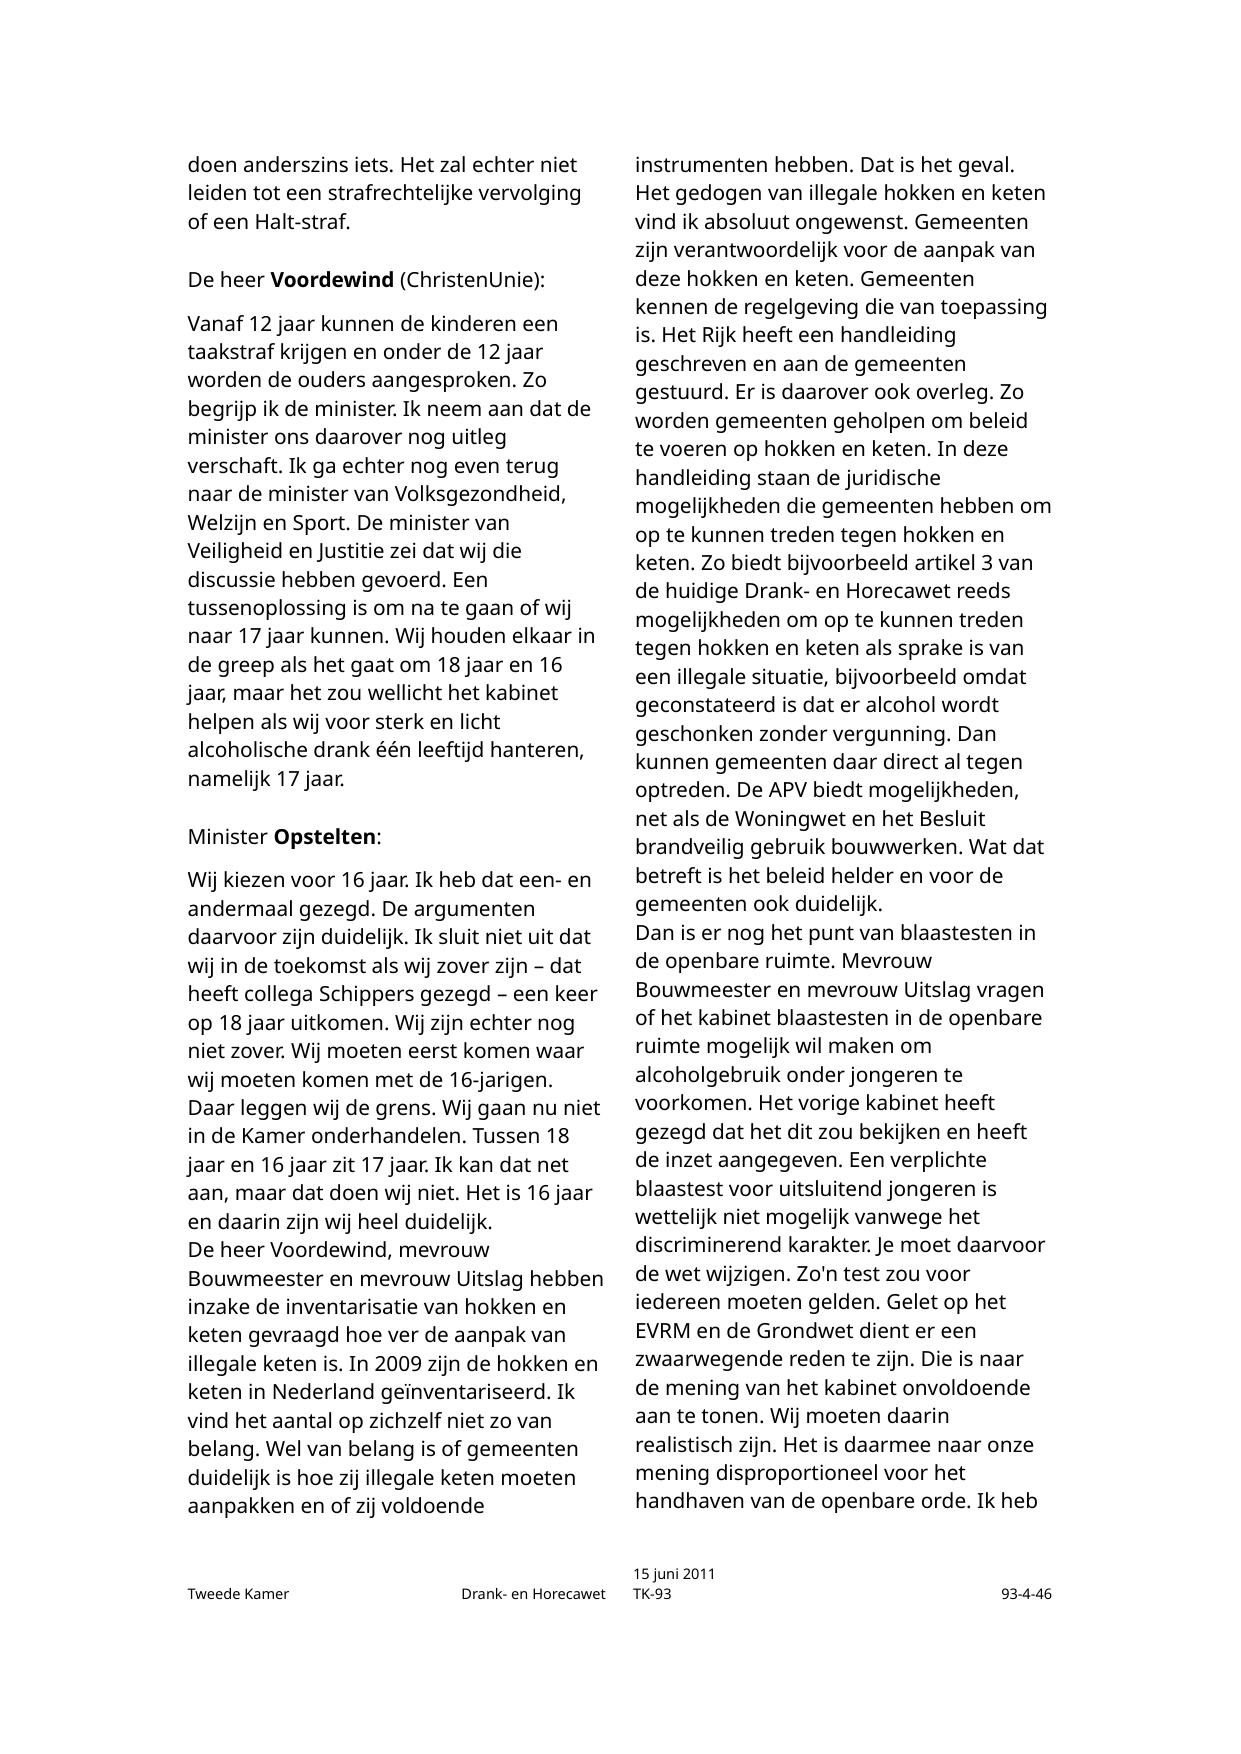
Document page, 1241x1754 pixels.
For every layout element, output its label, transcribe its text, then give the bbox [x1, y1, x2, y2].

text doen anderszins iets. Het zal echter niet leiden tot een strafrechtelijke vervolging of een Halt-straf. [187, 150, 605, 235]
text De heer Voordewind, mevrouw Bouwmeester en mevrouw Uitslag hebben inzake de inventarisatie van hokken en keten gevraagd hoe ver de aanpak van illegale keten is. In 2009 zijn de hokken en keten in Nederland geïnventariseerd. Ik vind het aantal op zichzelf niet zo van belang. Wel van belang is of gemeenten duidelijk is hoe zij illegale keten moeten aanpakken en of zij voldoende [187, 1235, 605, 1520]
text Dan is er nog het punt van blaastesten in de openbare ruimte. Mevrouw Bouwmeester en mevrouw Uitslag vragen of het kabinet blaastesten in de openbare ruimte mogelijk wil maken om alcoholgebruik onder jongeren te voorkomen. Het vorige kabinet heeft gezegd dat het dit zou bekijken en heeft de inzet aangegeven. Een verplichte blaastest voor uitsluitend jongeren is wettelijk niet mogelijk vanwege het discriminerend karakter. Je moet daarvoor de wet wijzigen. Zo'n test zou voor iedereen moeten gelden. Gelet op het EVRM en de Grondwet dient er een zwaarwegende reden te zijn. Die is naar de mening van het kabinet onvoldoende aan te tonen. Wij moeten daarin realistisch zijn. Het is daarmee naar onze mening disproportioneel voor het handhaven van de openbare orde. Ik heb [635, 918, 1053, 1515]
text Wij kiezen voor 16 jaar. Ik heb dat een- en andermaal gezegd. De argumenten daarvoor zijn duidelijk. Ik sluit niet uit dat wij in de toekomst als wij zover zijn – dat heeft collega Schippers gezegd – een keer op 18 jaar uitkomen. Wij zijn echter nog niet zover. Wij moeten eerst komen waar wij moeten komen met de 16-jarigen. Daar leggen wij de grens. Wij gaan nu niet in de Kamer onderhandelen. Tussen 18 jaar en 16 jaar zit 17 jaar. Ik kan dat net aan, maar dat doen wij niet. Het is 16 jaar en daarin zijn wij heel duidelijk. [187, 866, 605, 1235]
text instrumenten hebben. Dat is het geval. Het gedogen van illegale hokken en keten vind ik absoluut ongewenst. Gemeenten zijn verantwoordelijk voor de aanpak van deze hokken en keten. Gemeenten kennen de regelgeving die van toepassing is. Het Rijk heeft een handleiding geschreven en aan de gemeenten gestuurd. Er is daarover ook overleg. Zo worden gemeenten geholpen om beleid te voeren op hokken en keten. In deze handleiding staan de juridische mogelijkheden die gemeenten hebben om op te kunnen treden tegen hokken en keten. Zo biedt bijvoorbeeld artikel 3 van de huidige Drank- en Horecawet reeds mogelijkheden om op te kunnen treden tegen hokken en keten als sprake is van een illegale situatie, bijvoorbeeld omdat geconstateerd is dat er alcohol wordt geschonken zonder vergunning. Dan kunnen gemeenten daar direct al tegen optreden. De APV biedt mogelijkheden, net als de Woningwet en het Besluit brandveilig gebruik bouwwerken. Wat dat betreft is het beleid helder en voor de gemeenten ook duidelijk. [635, 150, 1053, 918]
text Vanaf 12 jaar kunnen de kinderen een taakstraf krijgen en onder de 12 jaar worden de ouders aangesproken. Zo begrijp ik de minister. Ik neem aan dat de minister ons daarover nog uitleg verschaft. Ik ga echter nog even terug naar de minister van Volksgezondheid, Welzijn en Sport. De minister van Veiligheid en Justitie zei dat wij die discussie hebben gevoerd. Een tussenoplossing is om na te gaan of wij naar 17 jaar kunnen. Wij houden elkaar in de greep als het gaat om 18 jaar en 16 jaar, maar het zou wellicht het kabinet helpen als wij voor sterk en licht alcoholische drank één leeftijd hanteren, namelijk 17 jaar. [187, 309, 605, 792]
text Minister Opstelten: [187, 822, 605, 851]
text De heer Voordewind (ChristenUnie): [187, 265, 605, 294]
